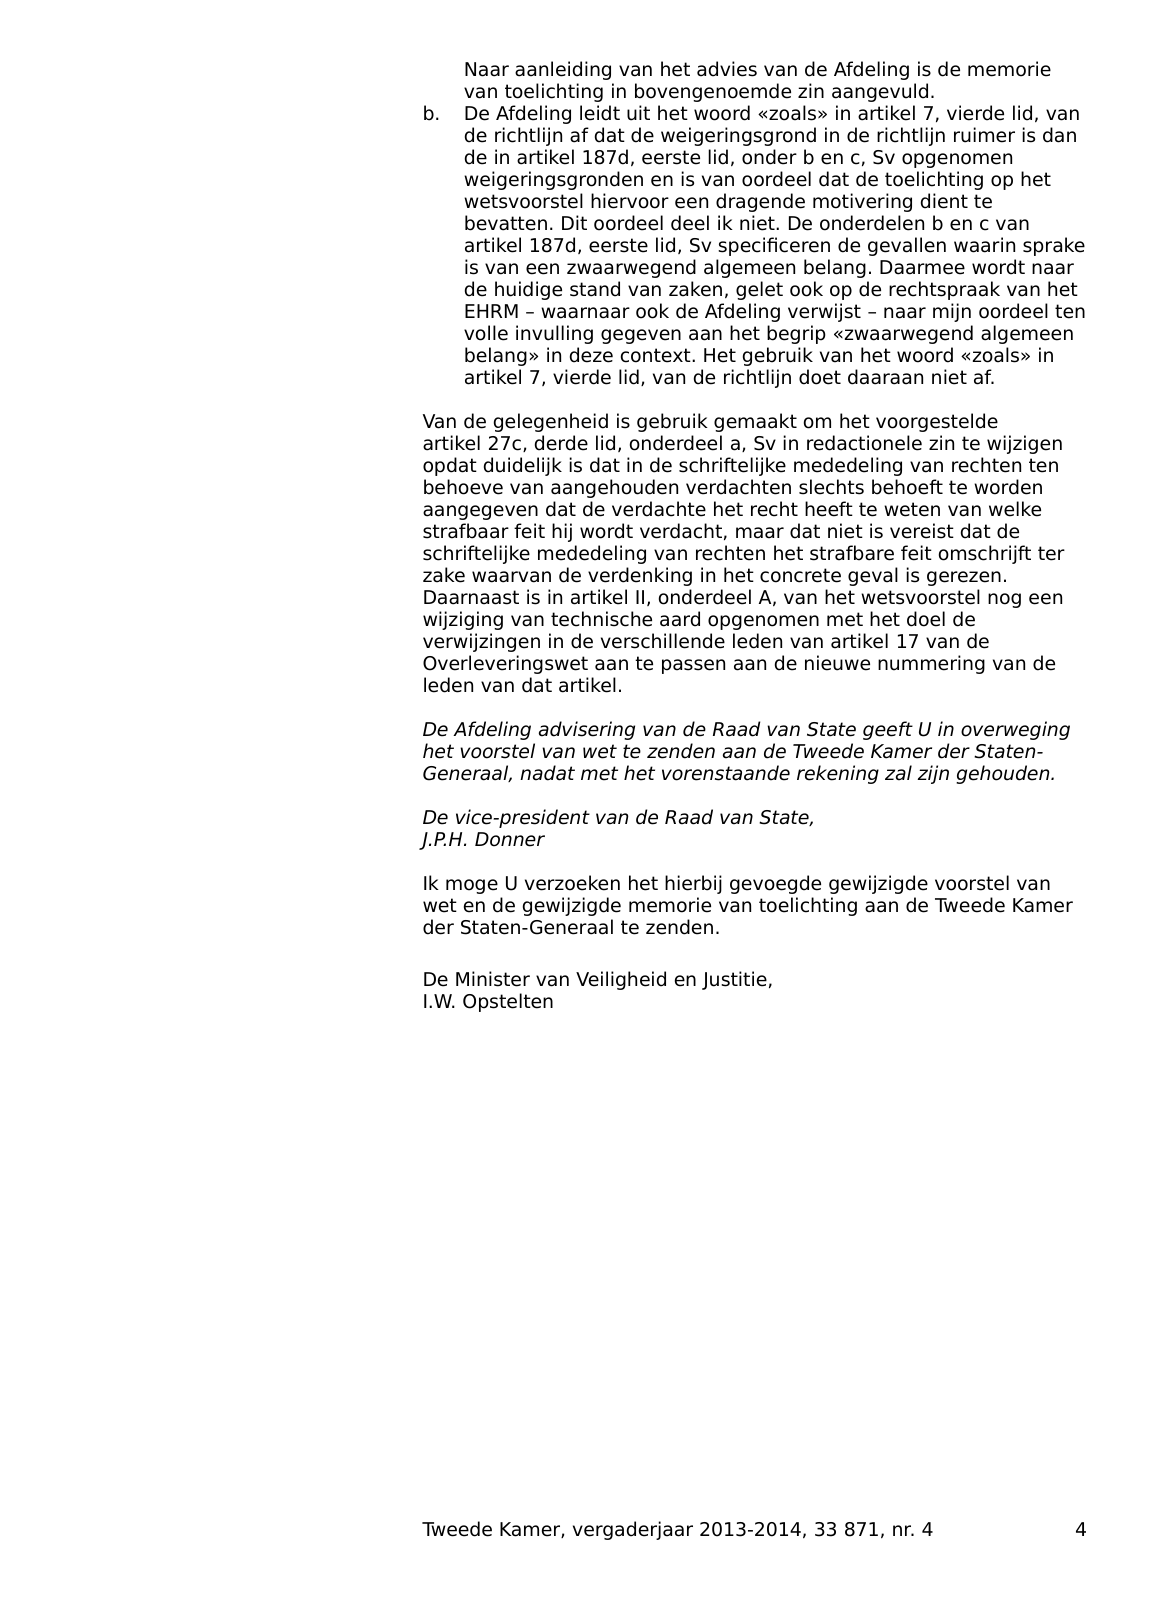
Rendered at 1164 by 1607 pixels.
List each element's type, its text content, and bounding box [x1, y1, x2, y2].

text De Afdeling advisering van de Raad van State geeft U in overweging het voorstel van wet te zenden aan de Tweede Kamer der Staten-Generaal, nadat met het vorenstaande rekening zal zijn gehouden. [422, 719, 1087, 785]
text Daarnaast is in artikel II, onderdeel A, van het wetsvoorstel nog een wijziging van technische aard opgenomen met het doel de verwijzingen in de verschillende leden van artikel 17 van de Overleveringswet aan te passen aan de nieuwe nummering van de leden van dat artikel. [422, 587, 1087, 697]
text Ik moge U verzoeken het hierbij gevoegde gewijzigde voorstel van wet en de gewijzigde memorie van toelichting aan de Tweede Kamer der Staten-Generaal te zenden. [422, 873, 1087, 939]
text Van de gelegenheid is gebruik gemaakt om het voorgestelde artikel 27c, derde lid, onderdeel a, Sv in redactionele zin te wijzigen opdat duidelijk is dat in de schriftelijke mededeling van rechten ten behoeve van aangehouden verdachten slechts behoeft te worden aangegeven dat de verdachte het recht heeft te weten van welke strafbaar feit hij wordt verdacht, maar dat niet is vereist dat de schriftelijke mededeling van rechten het strafbare feit omschrijft ter zake waarvan de verdenking in het concrete geval is gerezen. [422, 411, 1087, 587]
text De Minister van Veiligheid en Justitie, I.W. Opstelten [422, 969, 1087, 1013]
text De vice-president van de Raad van State, [422, 807, 1087, 829]
text Naar aanleiding van het advies van de Afdeling is de memorie van toelichting in bovengenoemde zin aangevuld. [464, 59, 1087, 103]
text b. De Afdeling leidt uit het woord «zoals» in artikel 7, vierde lid, van de richtlijn af dat de weigeringsgrond in de richtlijn ruimer is dan de in artikel 187d, eerste lid, onder b en c, Sv opgenomen weigeringsgronden en is van oordeel dat de toelichting op het wetsvoorstel hiervoor een dragende motivering dient te bevatten. Dit oordeel deel ik niet. De onderdelen b en c van artikel 187d, eerste lid, Sv specificeren de gevallen waarin sprake is van een zwaarwegend algemeen belang. Daarmee wordt naar de huidige stand van zaken, gelet ook op de rechtspraak van het EHRM – waarnaar ook de Afdeling verwijst – naar mijn oordeel ten volle invulling gegeven aan het begrip «zwaarwegend algemeen belang» in deze context. Het gebruik van het woord «zoals» in artikel 7, vierde lid, van de richtlijn doet daaraan niet af. [422, 103, 1087, 389]
text J.P.H. Donner [422, 829, 1087, 851]
